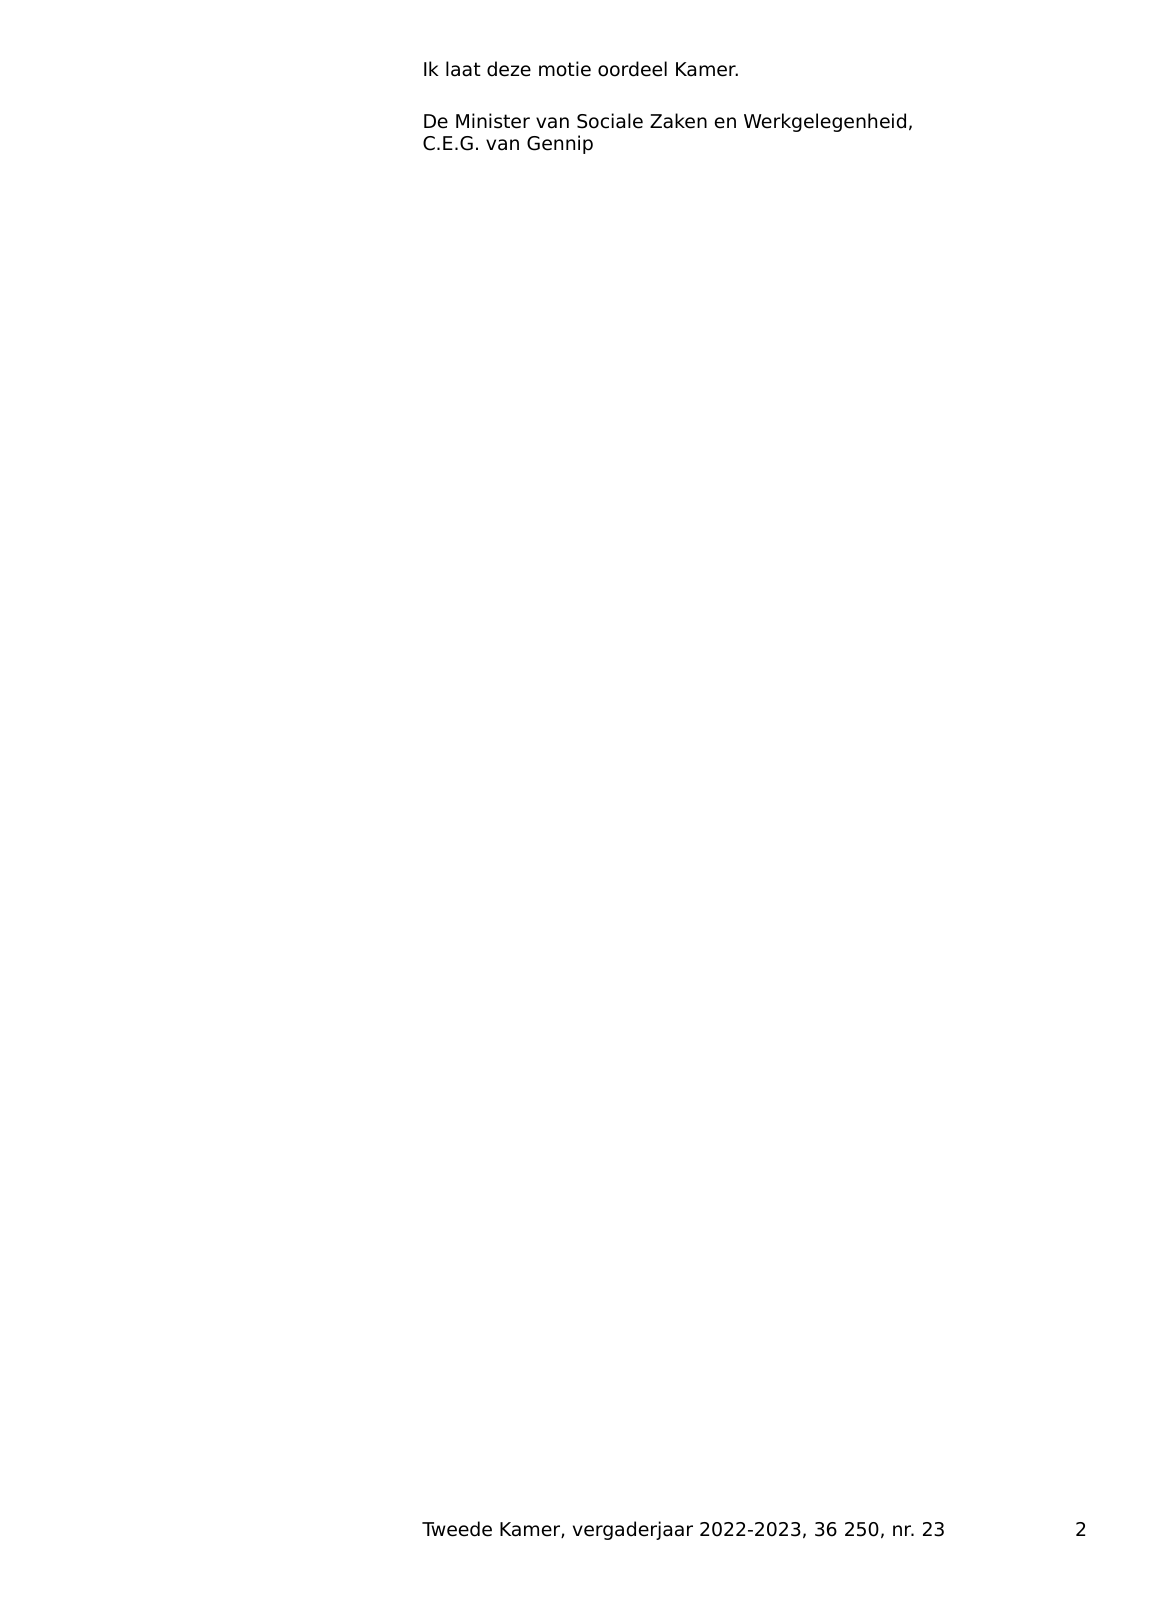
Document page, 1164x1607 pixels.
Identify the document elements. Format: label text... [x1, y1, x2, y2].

text De Minister van Sociale Zaken en Werkgelegenheid, C.E.G. van Gennip [422, 111, 1087, 155]
text Ik laat deze motie oordeel Kamer. [422, 59, 1087, 81]
